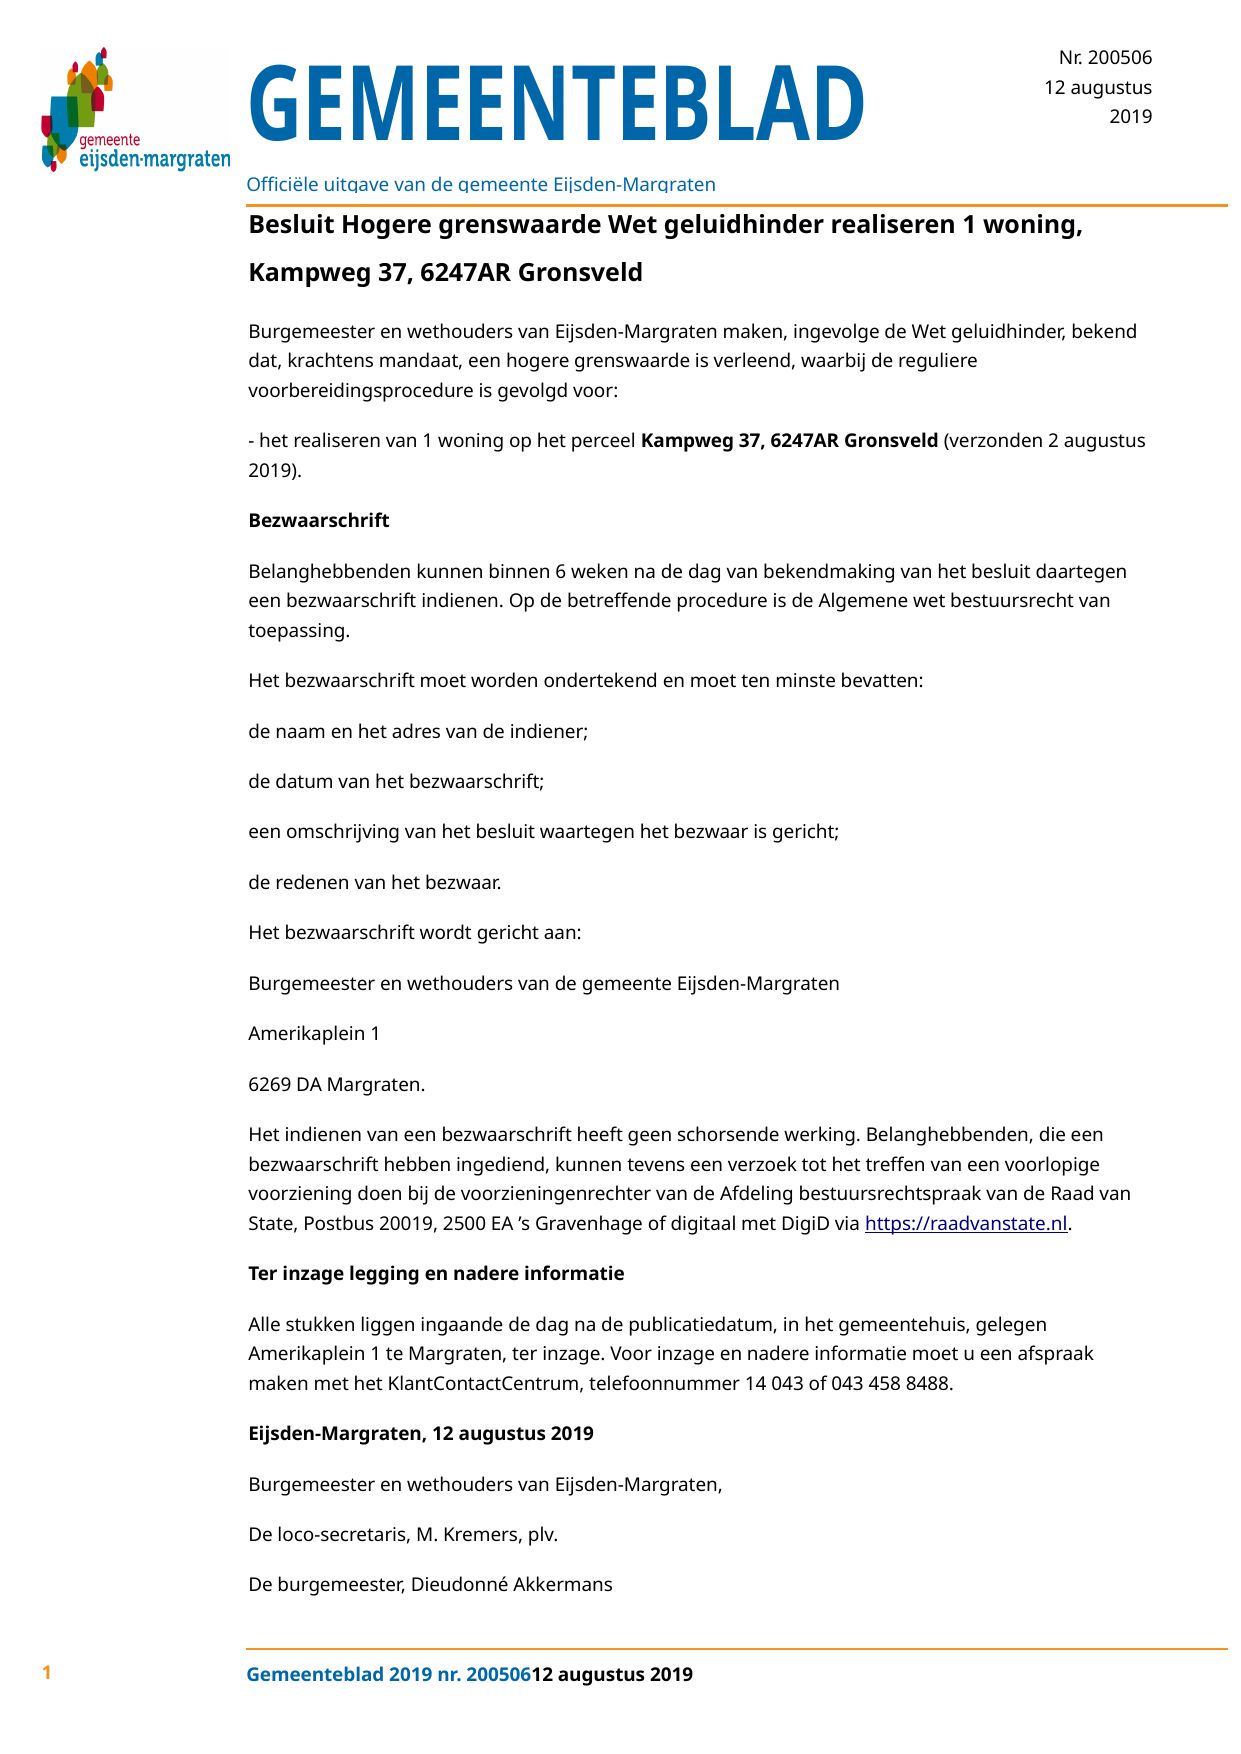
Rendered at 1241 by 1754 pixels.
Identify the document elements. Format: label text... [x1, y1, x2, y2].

text Bezwaarschrift [248, 507, 1152, 533]
text Het bezwaarschrift moet worden ondertekend en moet ten minste bevatten: [248, 667, 1152, 693]
text Amerikaplein 1 [248, 1020, 1152, 1046]
text Het indienen van een bezwaarschrift heeft geen schorsende werking. Belanghebbenden, die een bezwaarschrift hebben ingediend, kunnen tevens een verzoek tot het treffen van een voorlopige voorziening doen bij de voorzieningenrechter van de Afdeling bestuursrechtspraak van de Raad van State, Postbus 20019, 2500 EA ’s Gravenhage of digitaal met DigiD via https://raadvanstate.nl. [248, 1121, 1152, 1236]
picture [41, 47, 231, 172]
text De burgemeester, Dieudonné Akkermans [248, 1572, 1152, 1597]
text 6269 DA Margraten. [248, 1071, 1152, 1097]
text Alle stukken liggen ingaande de dag na de publicatiedatum, in het gemeentehuis, gelegen Amerikaplein 1 te Margraten, ter inzage. Voor inzage en nadere informatie moet u een afspraak maken met het KlantContactCentrum, telefoonnummer 14 043 of 043 458 8488. [248, 1311, 1152, 1396]
text Belanghebbenden kunnen binnen 6 weken na de dag van bekendmaking van het besluit daartegen een bezwaarschrift indienen. Op de betreffende procedure is de Algemene wet bestuursrecht van toepassing. [248, 558, 1152, 643]
text Ter inzage legging en nadere informatie [248, 1260, 1152, 1286]
text Besluit Hogere grenswaarde Wet geluidhinder realiseren 1 woning, Kampweg 37, 6247AR Gronsveld [248, 207, 1152, 288]
text een omschrijving van het besluit waartegen het bezwaar is gericht; [248, 819, 1152, 844]
text Het bezwaarschrift wordt gericht aan: [248, 919, 1152, 945]
text Burgemeester en wethouders van Eijsden-Margraten, [248, 1471, 1152, 1497]
text Burgemeester en wethouders van Eijsden-Margraten maken, ingevolge de Wet geluidhinder, bekend dat, krachtens mandaat, een hogere grenswaarde is verleend, waarbij de reguliere voorbereidingsprocedure is gevolgd voor: [248, 318, 1152, 403]
text De loco-secretaris, M. Kremers, plv. [248, 1521, 1152, 1547]
text - het realiseren van 1 woning op het perceel Kampweg 37, 6247AR Gronsveld (verzonden 2 augustus 2019). [248, 427, 1152, 483]
text de redenen van het bezwaar. [248, 869, 1152, 895]
text Burgemeester en wethouders van de gemeente Eijsden-Margraten [248, 970, 1152, 996]
text de naam en het adres van de indiener; [248, 718, 1152, 744]
text de datum van het bezwaarschrift; [248, 768, 1152, 794]
text Eijsden-Margraten, 12 augustus 2019 [248, 1420, 1152, 1446]
